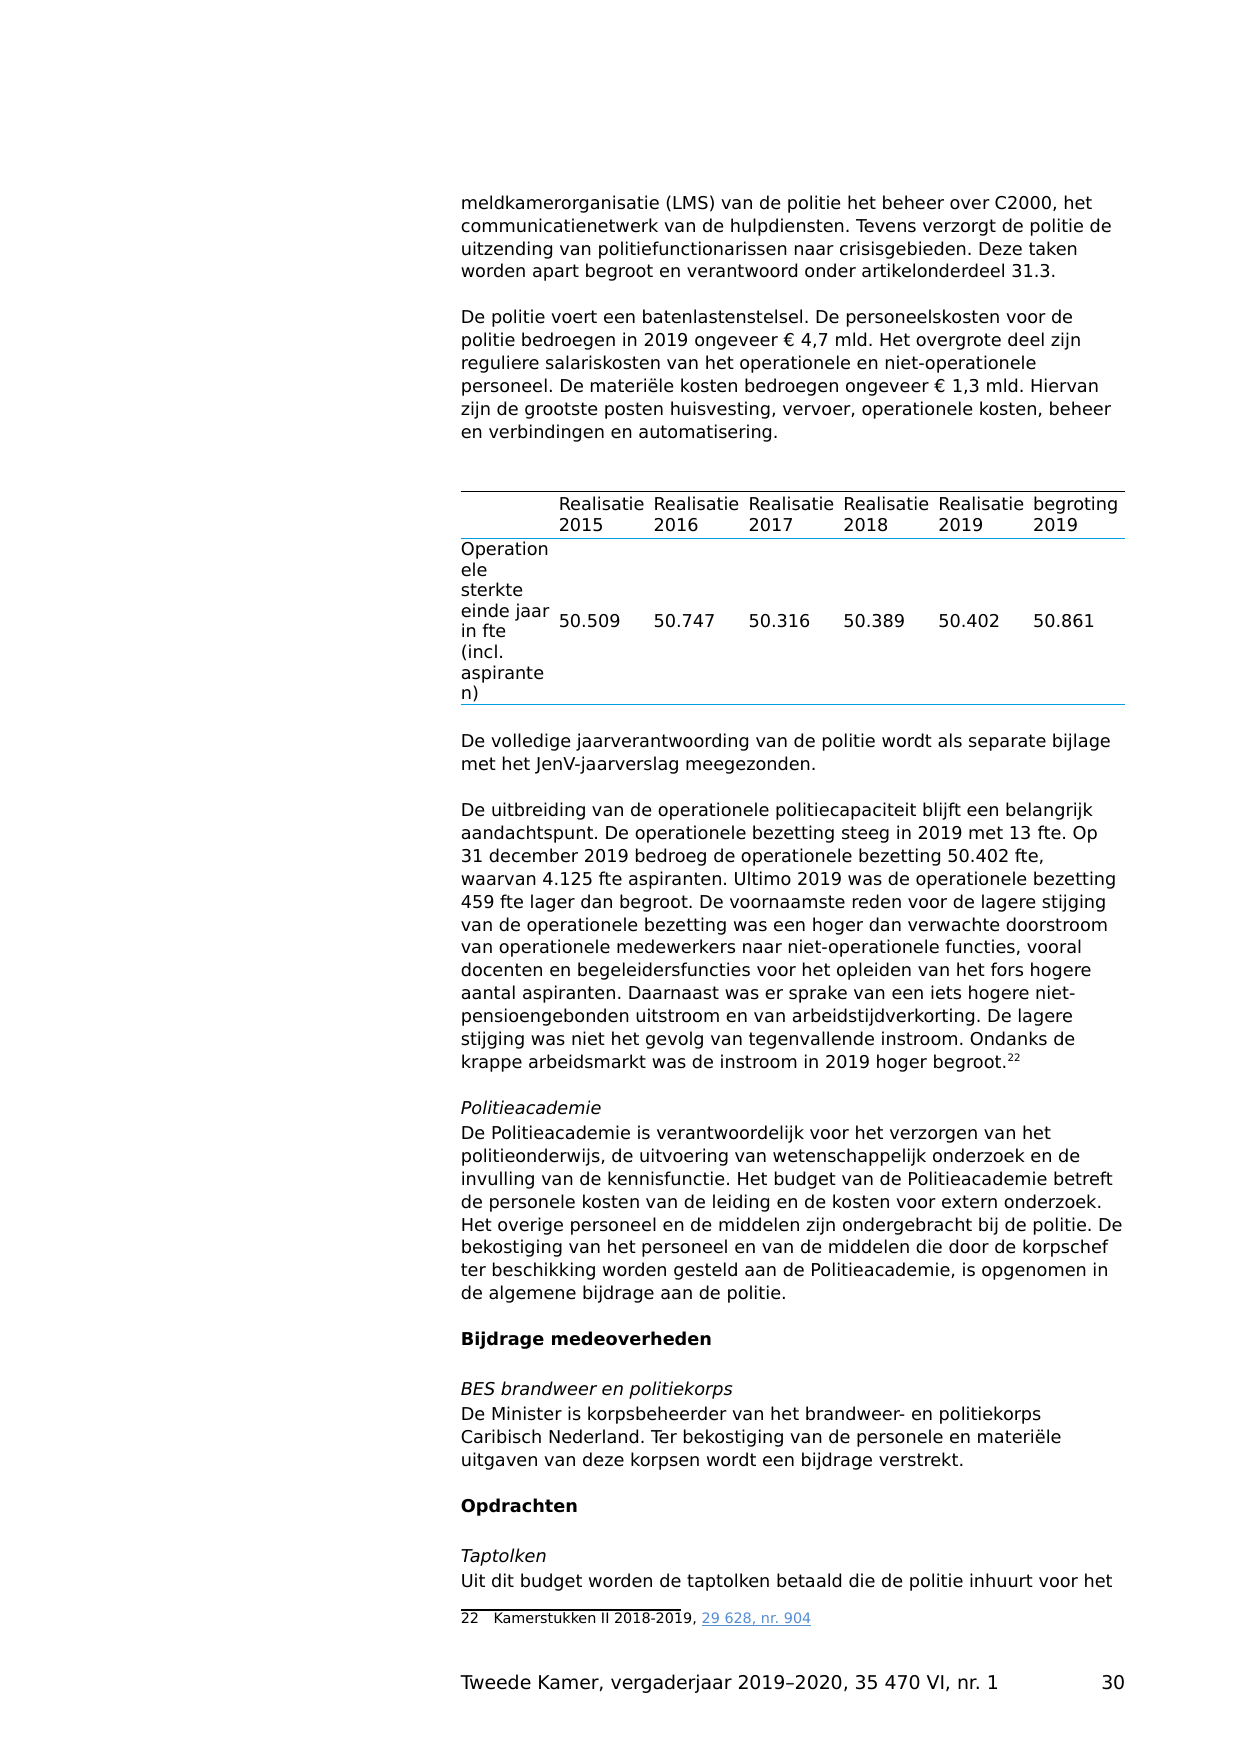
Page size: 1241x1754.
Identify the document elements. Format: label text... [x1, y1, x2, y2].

table_cell 50.747 [650, 539, 745, 704]
text Bijdrage medeoverheden [461, 1327, 1125, 1350]
table_cell Realisatie 2018 [840, 492, 935, 538]
table_cell 50.402 [935, 539, 1030, 704]
table_cell [461, 492, 556, 538]
text De Minister is korpsbeheerder van het brandweer- en politiekorps Caribisch Nederland. Ter bekostiging van de personele en materiële uitgaven van deze korpsen wordt een bijdrage verstrekt. [461, 1402, 1125, 1471]
table_cell 50.509 [556, 539, 650, 704]
text De Politieacademie is verantwoordelijk voor het verzorgen van het politieonderwijs, de uitvoering van wetenschappelijk onderzoek en de invulling van de kennisfunctie. Het budget van de Politieacademie betreft de personele kosten van de leiding en de kosten voor extern onderzoek. Het overige personeel en de middelen zijn ondergebracht bij de politie. De bekostiging van het personeel en van de middelen die door de korpschef ter beschikking worden gesteld aan de Politieacademie, is opgenomen in de algemene bijdrage aan de politie. [461, 1121, 1125, 1304]
text Taptolken [461, 1544, 1125, 1567]
table_cell Realisatie 2019 [935, 492, 1030, 538]
text De uitbreiding van de operationele politiecapaciteit blijft een belangrijk aandachtspunt. De operationele bezetting steeg in 2019 met 13 fte. Op 31 december 2019 bedroeg de operationele bezetting 50.402 fte, waarvan 4.125 fte aspiranten. Ultimo 2019 was de operationele bezetting 459 fte lager dan begroot. De voornaamste reden voor de lagere stijging van de operationele bezetting was een hoger dan verwachte doorstroom van operationele medewerkers naar niet-operationele functies, vooral docenten en begeleidersfuncties voor het opleiden van het fors hogere aantal aspiranten. Daarnaast was er sprake van een iets hogere niet-pensioengebonden uitstroom en van arbeidstijdverkorting. De lagere stijging was niet het gevolg van tegenvallende instroom. Ondanks de krappe arbeidsmarkt was de instroom in 2019 hoger begroot. [461, 798, 1125, 1073]
table_cell Realisatie 2016 [650, 492, 745, 538]
text Uit dit budget worden de taptolken betaald die de politie inhuurt voor het [461, 1569, 1125, 1592]
table_cell 50.316 [745, 539, 840, 704]
table_cell begroting 2019 [1030, 492, 1125, 538]
text BES brandweer en politiekorps [461, 1377, 1125, 1400]
table_cell Realisatie 2015 [556, 492, 650, 538]
table_header Tabel 7 Kengetal operationele sterkte politie [461, 466, 1125, 491]
table_cell Realisatie 2017 [745, 492, 840, 538]
text meldkamerorganisatie (LMS) van de politie het beheer over C2000, het communicatienetwerk van de hulpdiensten. Tevens verzorgt de politie de uitzending van politiefunctionarissen naar crisisgebieden. Deze taken worden apart begroot en verantwoord onder artikelonderdeel 31.3. [461, 191, 1125, 282]
text Politieacademie [461, 1096, 1125, 1119]
table_cell Operationele sterkte einde jaar in fte (incl. aspiranten) [461, 539, 556, 704]
text De politie voert een batenlastenstelsel. De personeelskosten voor de politie bedroegen in 2019 ongeveer € 4,7 mld. Het overgrote deel zijn reguliere salariskosten van het operationele en niet-operationele personeel. De materiële kosten bedroegen ongeveer € 1,3 mld. Hiervan zijn de grootste posten huisvesting, vervoer, operationele kosten, beheer en verbindingen en automatisering. [461, 305, 1125, 443]
text De volledige jaarverantwoording van de politie wordt als separate bijlage met het JenV-jaarverslag meegezonden. [461, 729, 1125, 775]
text Opdrachten [461, 1494, 1125, 1517]
table_cell 50.861 [1030, 539, 1125, 704]
text __Kamerstukken II 2018-2019, 29 628, nr. 904 [461, 1610, 1125, 1627]
table_cell 50.389 [840, 539, 935, 704]
